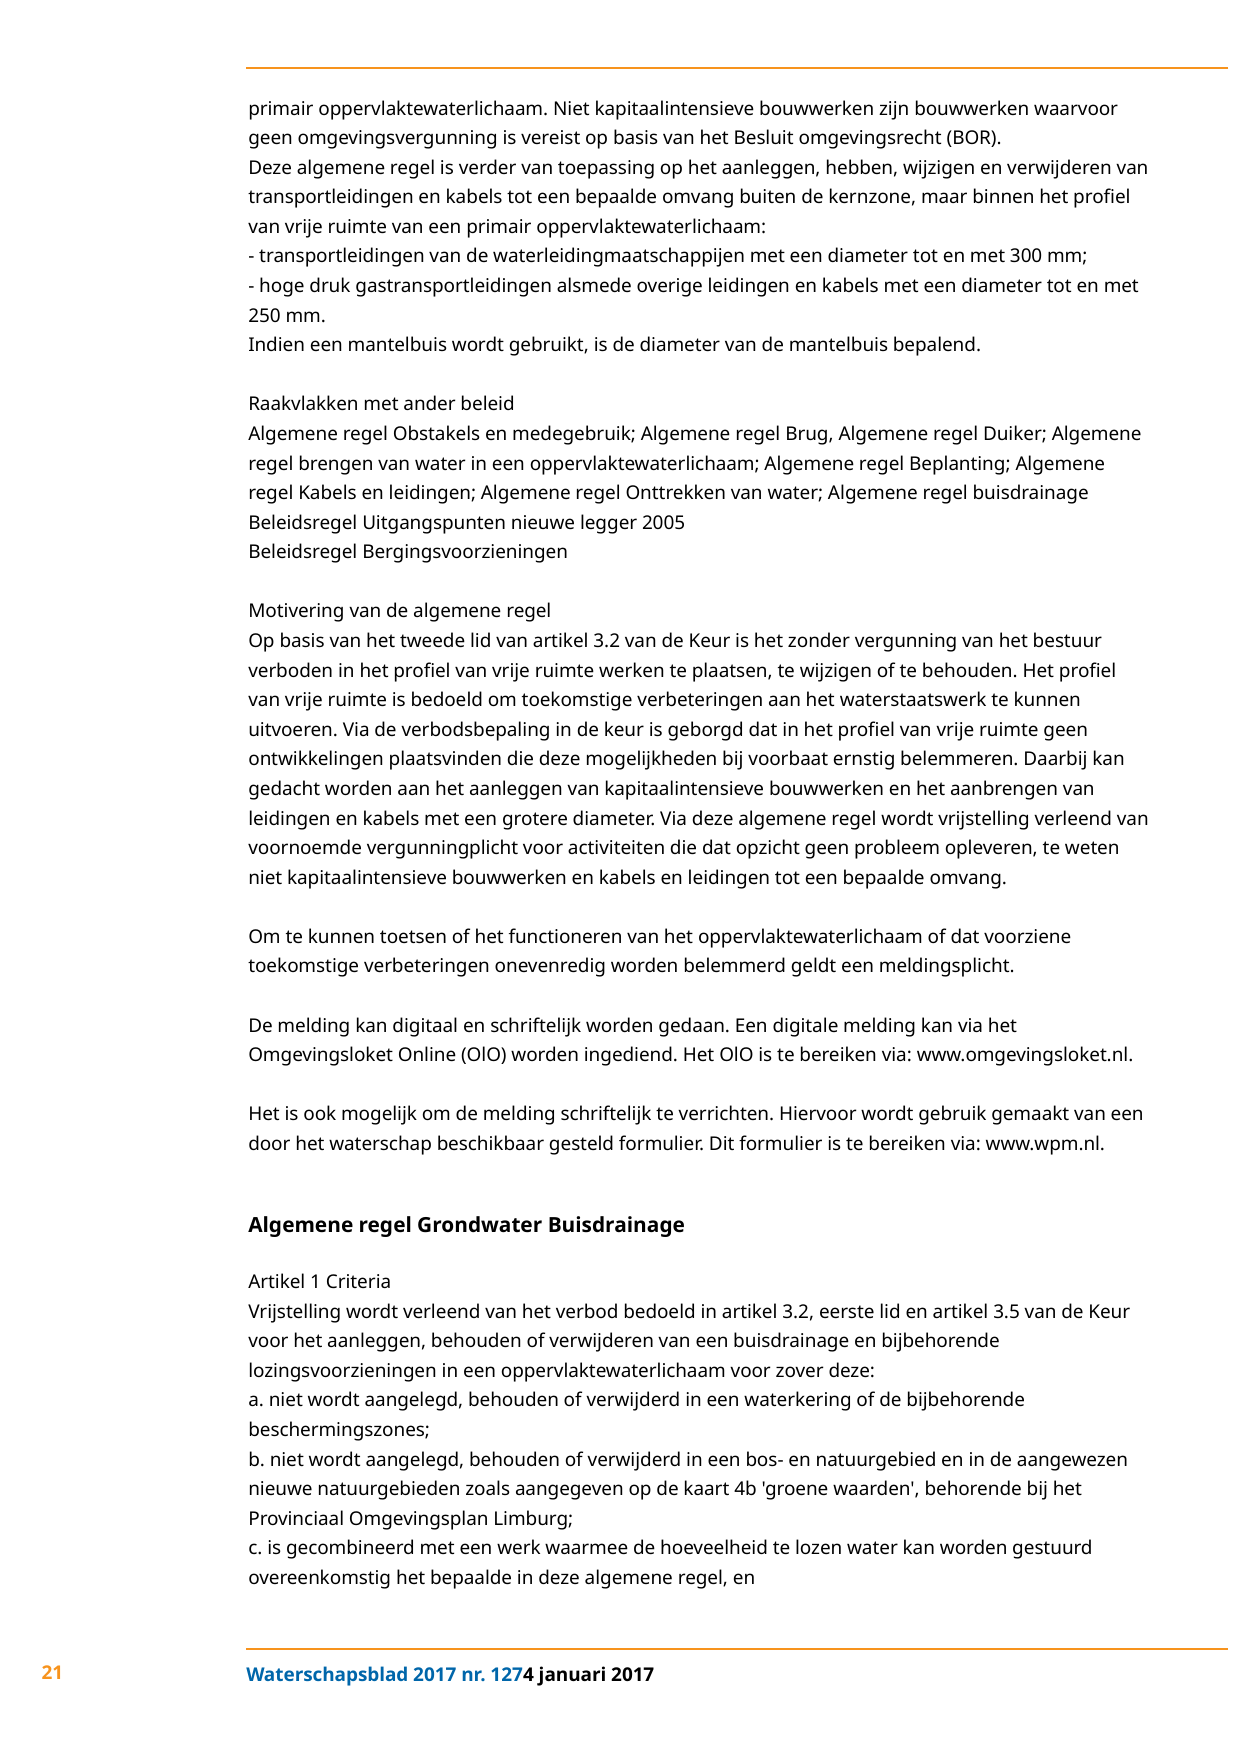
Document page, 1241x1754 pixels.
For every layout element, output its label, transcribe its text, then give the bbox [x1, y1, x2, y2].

text - hoge druk gastransportleidingen alsmede overige leidingen en kabels met een diameter tot en met 250 mm. [248, 272, 1152, 328]
text Motivering van de algemene regel [248, 598, 1152, 623]
text Op basis van het tweede lid van artikel 3.2 van de Keur is het zonder vergunning van het bestuur verboden in het profiel van vrije ruimte werken te plaatsen, te wijzigen of te behouden. Het profiel van vrije ruimte is bedoeld om toekomstige verbeteringen aan het waterstaatswerk te kunnen uitvoeren. Via de verbodsbepaling in de keur is geborgd dat in het profiel van vrije ruimte geen ontwikkelingen plaatsvinden die deze mogelijkheden bij voorbaat ernstig belemmeren. Daarbij kan gedacht worden aan het aanleggen van kapitaalintensieve bouwwerken en het aanbrengen van leidingen en kabels met een grotere diameter. Via deze algemene regel wordt vrijstelling verleend van voornoemde vergunningplicht voor activiteiten die dat opzicht geen probleem opleveren, te weten niet kapitaalintensieve bouwwerken en kabels en leidingen tot een bepaalde omvang. [248, 627, 1152, 890]
text Algemene regel Obstakels en medegebruik; Algemene regel Brug, Algemene regel Duiker; Algemene regel brengen van water in een oppervlaktewaterlichaam; Algemene regel Beplanting; Algemene regel Kabels en leidingen; Algemene regel Onttrekken van water; Algemene regel buisdrainage [248, 420, 1152, 505]
text c. is gecombineerd met een werk waarmee de hoeveelheid te lozen water kan worden gestuurd overeenkomstig het bepaalde in deze algemene regel, en [248, 1534, 1152, 1590]
text Om te kunnen toetsen of het functioneren van het oppervlaktewaterlichaam of dat voorziene toekomstige verbeteringen onevenredig worden belemmerd geldt een meldingsplicht. [248, 923, 1152, 978]
text Deze algemene regel is verder van toepassing op het aanleggen, hebben, wijzigen en verwijderen van transportleidingen en kabels tot een bepaalde omvang buiten de kernzone, maar binnen het profiel van vrije ruimte van een primair oppervlaktewaterlichaam: [248, 154, 1152, 239]
text Beleidsregel Bergingsvoorzieningen [248, 538, 1152, 564]
text Het is ook mogelijk om de melding schriftelijk te verrichten. Hiervoor wordt gebruik gemaakt van een door het waterschap beschikbaar gesteld formulier. Dit formulier is te bereiken via: www.wpm.nl. [248, 1101, 1152, 1156]
text Indien een mantelbuis wordt gebruikt, is de diameter van de mantelbuis bepalend. [248, 331, 1152, 357]
text Algemene regel Grondwater Buisdrainage [248, 1210, 1152, 1239]
text Beleidsregel Uitgangspunten nieuwe legger 2005 [248, 509, 1152, 535]
text De melding kan digitaal en schriftelijk worden gedaan. Een digitale melding kan via het Omgevingsloket Online (OlO) worden ingediend. Het OlO is te bereiken via: www.omgevingsloket.nl. [248, 1012, 1152, 1067]
text Vrijstelling wordt verleend van het verbod bedoeld in artikel 3.2, eerste lid en artikel 3.5 van de Keur voor het aanleggen, behouden of verwijderen van een buisdrainage en bijbehorende lozingsvoorzieningen in een oppervlaktewaterlichaam voor zover deze: [248, 1298, 1152, 1383]
picture [41, 47, 231, 172]
text primair oppervlaktewaterlichaam. Niet kapitaalintensieve bouwwerken zijn bouwwerken waarvoor geen omgevingsvergunning is vereist op basis van het Besluit omgevingsrecht (BOR). [248, 95, 1152, 150]
text Artikel 1 Criteria [248, 1268, 1152, 1294]
text Raakvlakken met ander beleid [248, 391, 1152, 416]
text b. niet wordt aangelegd, behouden of verwijderd in een bos- en natuurgebied en in de aangewezen nieuwe natuurgebieden zoals aangegeven op de kaart 4b 'groene waarden', behorende bij het Provinciaal Omgevingsplan Limburg; [248, 1446, 1152, 1531]
text - transportleidingen van de waterleidingmaatschappijen met een diameter tot en met 300 mm; [248, 243, 1152, 268]
text a. niet wordt aangelegd, behouden of verwijderd in een waterkering of de bijbehorende beschermingszones; [248, 1387, 1152, 1442]
